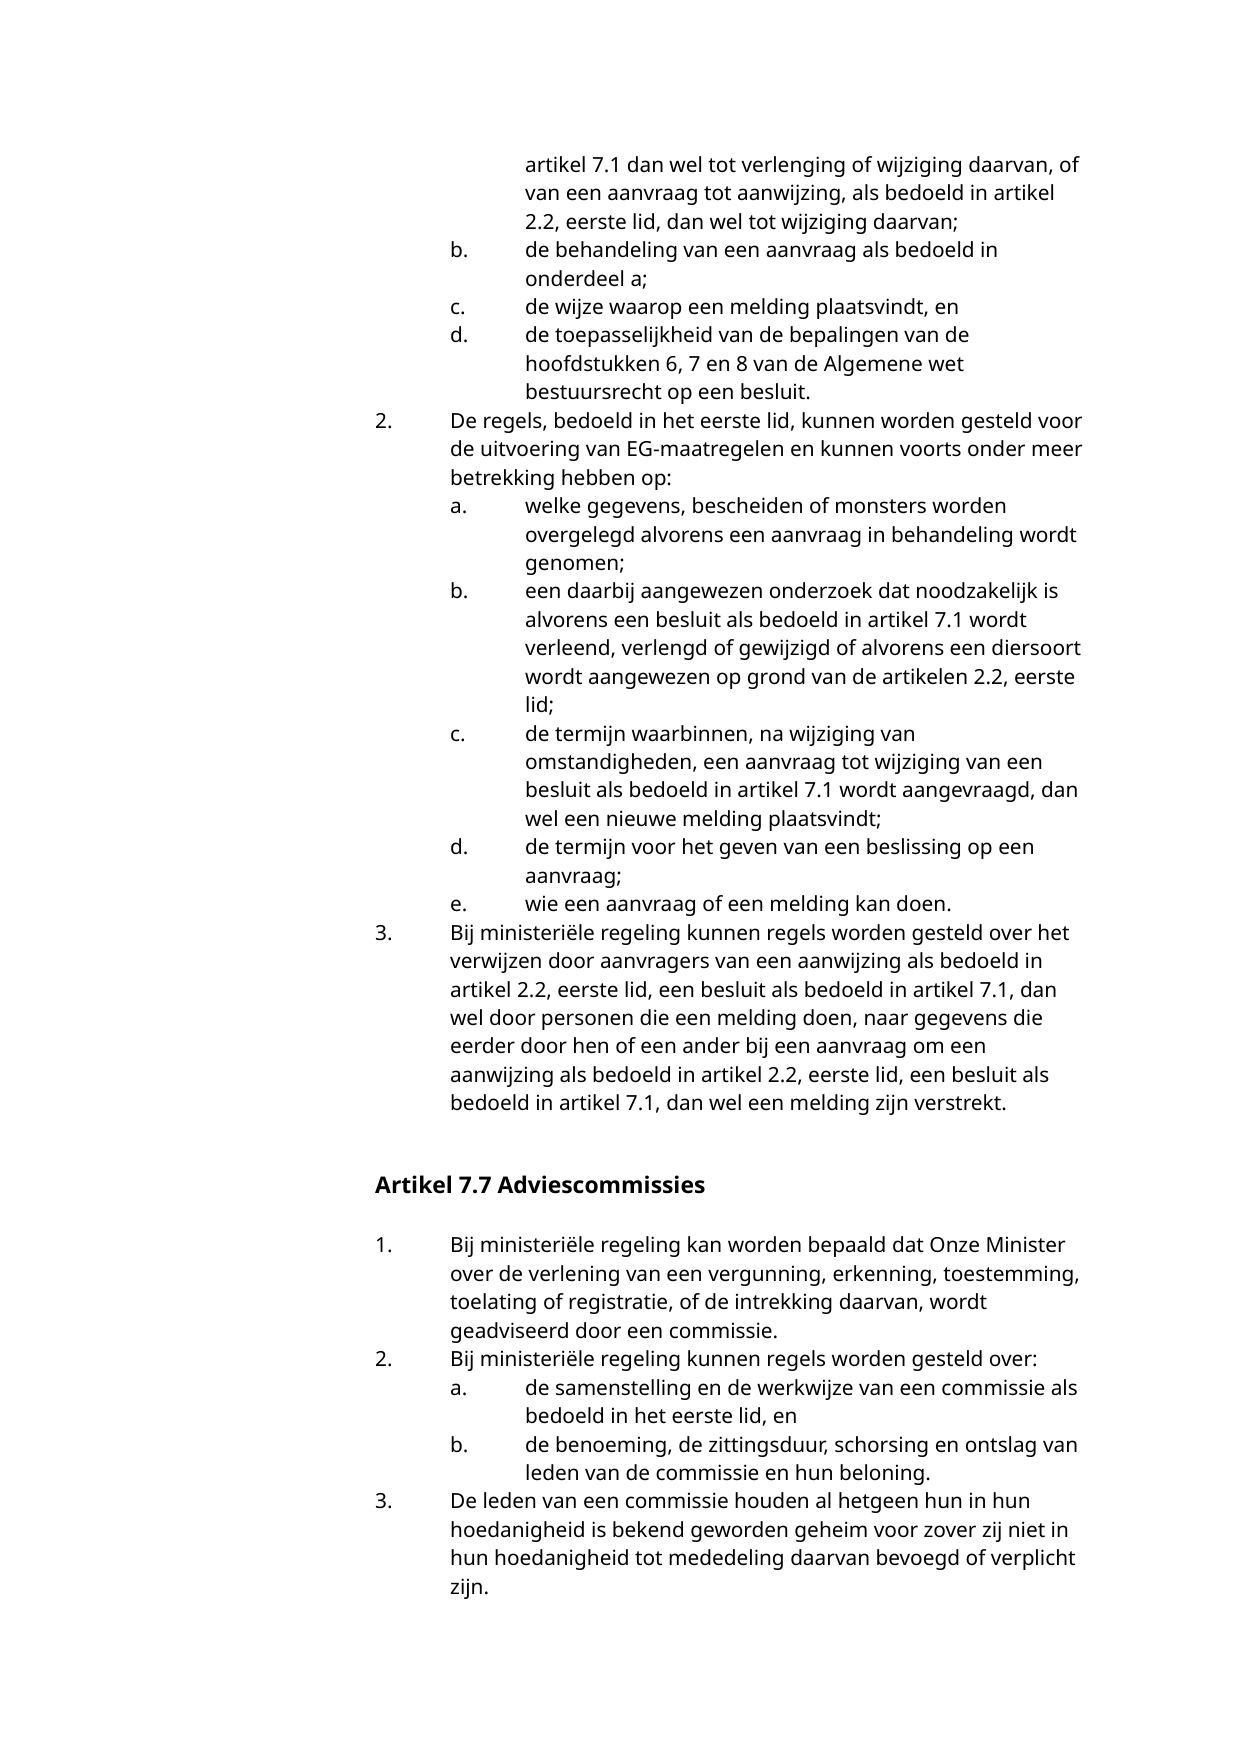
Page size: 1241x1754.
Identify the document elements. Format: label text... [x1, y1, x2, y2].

list Bij ministeriële regeling kan worden bepaald dat Onze Minister over de verlening van een vergunning, erkenning, toestemming, toelating of registratie, of de intrekking daarvan, wordt geadviseerd door een commissie. [375, 1231, 1090, 1344]
list De leden van een commissie houden al hetgeen hun in hun hoedanigheid is bekend geworden geheim voor zover zij niet in hun hoedanigheid tot mededeling daarvan bevoegd of verplicht zijn. [375, 1487, 1090, 1600]
list de benoeming, de zittingsduur, schorsing en ontslag van leden van de commissie en hun beloning. [450, 1430, 1090, 1487]
list de termijn waarbinnen, na wijziging van omstandigheden, een aanvraag tot wijziging van een besluit als bedoeld in artikel 7.1 wordt aangevraagd, dan wel een nieuwe melding plaatsvindt; [450, 719, 1090, 832]
subtitle Artikel 7.7 Adviescommissies [375, 1169, 1090, 1201]
list Bij ministeriële regeling kunnen regels worden gesteld over: [375, 1344, 1090, 1373]
list artikel 7.1 dan wel tot verlenging of wijziging daarvan, of van een aanvraag tot aanwijzing, als bedoeld in artikel 2.2, eerste lid, dan wel tot wijziging daarvan; [450, 150, 1090, 235]
list de toepasselijkheid van de bepalingen van de hoofdstukken 6, 7 en 8 van de Algemene wet bestuursrecht op een besluit. [450, 321, 1090, 406]
list de termijn voor het geven van een beslissing op een aanvraag; [450, 832, 1090, 889]
list de samenstelling en de werkwijze van een commissie als bedoeld in het eerste lid, en [450, 1373, 1090, 1430]
list De regels, bedoeld in het eerste lid, kunnen worden gesteld voor de uitvoering van EG-maatregelen en kunnen voorts onder meer betrekking hebben op: [375, 406, 1090, 491]
list wie een aanvraag of een melding kan doen. [450, 889, 1090, 918]
list een daarbij aangewezen onderzoek dat noodzakelijk is alvorens een besluit als bedoeld in artikel 7.1 wordt verleend, verlengd of gewijzigd of alvorens een diersoort wordt aangewezen op grond van de artikelen 2.2, eerste lid; [450, 577, 1090, 719]
list welke gegevens, bescheiden of monsters worden overgelegd alvorens een aanvraag in behandeling wordt genomen; [450, 491, 1090, 577]
list de wijze waarop een melding plaatsvindt, en [450, 292, 1090, 321]
list de behandeling van een aanvraag als bedoeld in onderdeel a; [450, 235, 1090, 292]
list Bij ministeriële regeling kunnen regels worden gesteld over het verwijzen door aanvragers van een aanwijzing als bedoeld in artikel 2.2, eerste lid, een besluit als bedoeld in artikel 7.1, dan wel door personen die een melding doen, naar gegevens die eerder door hen of een ander bij een aanvraag om een aanwijzing als bedoeld in artikel 2.2, eerste lid, een besluit als bedoeld in artikel 7.1, dan wel een melding zijn verstrekt. [375, 918, 1090, 1117]
